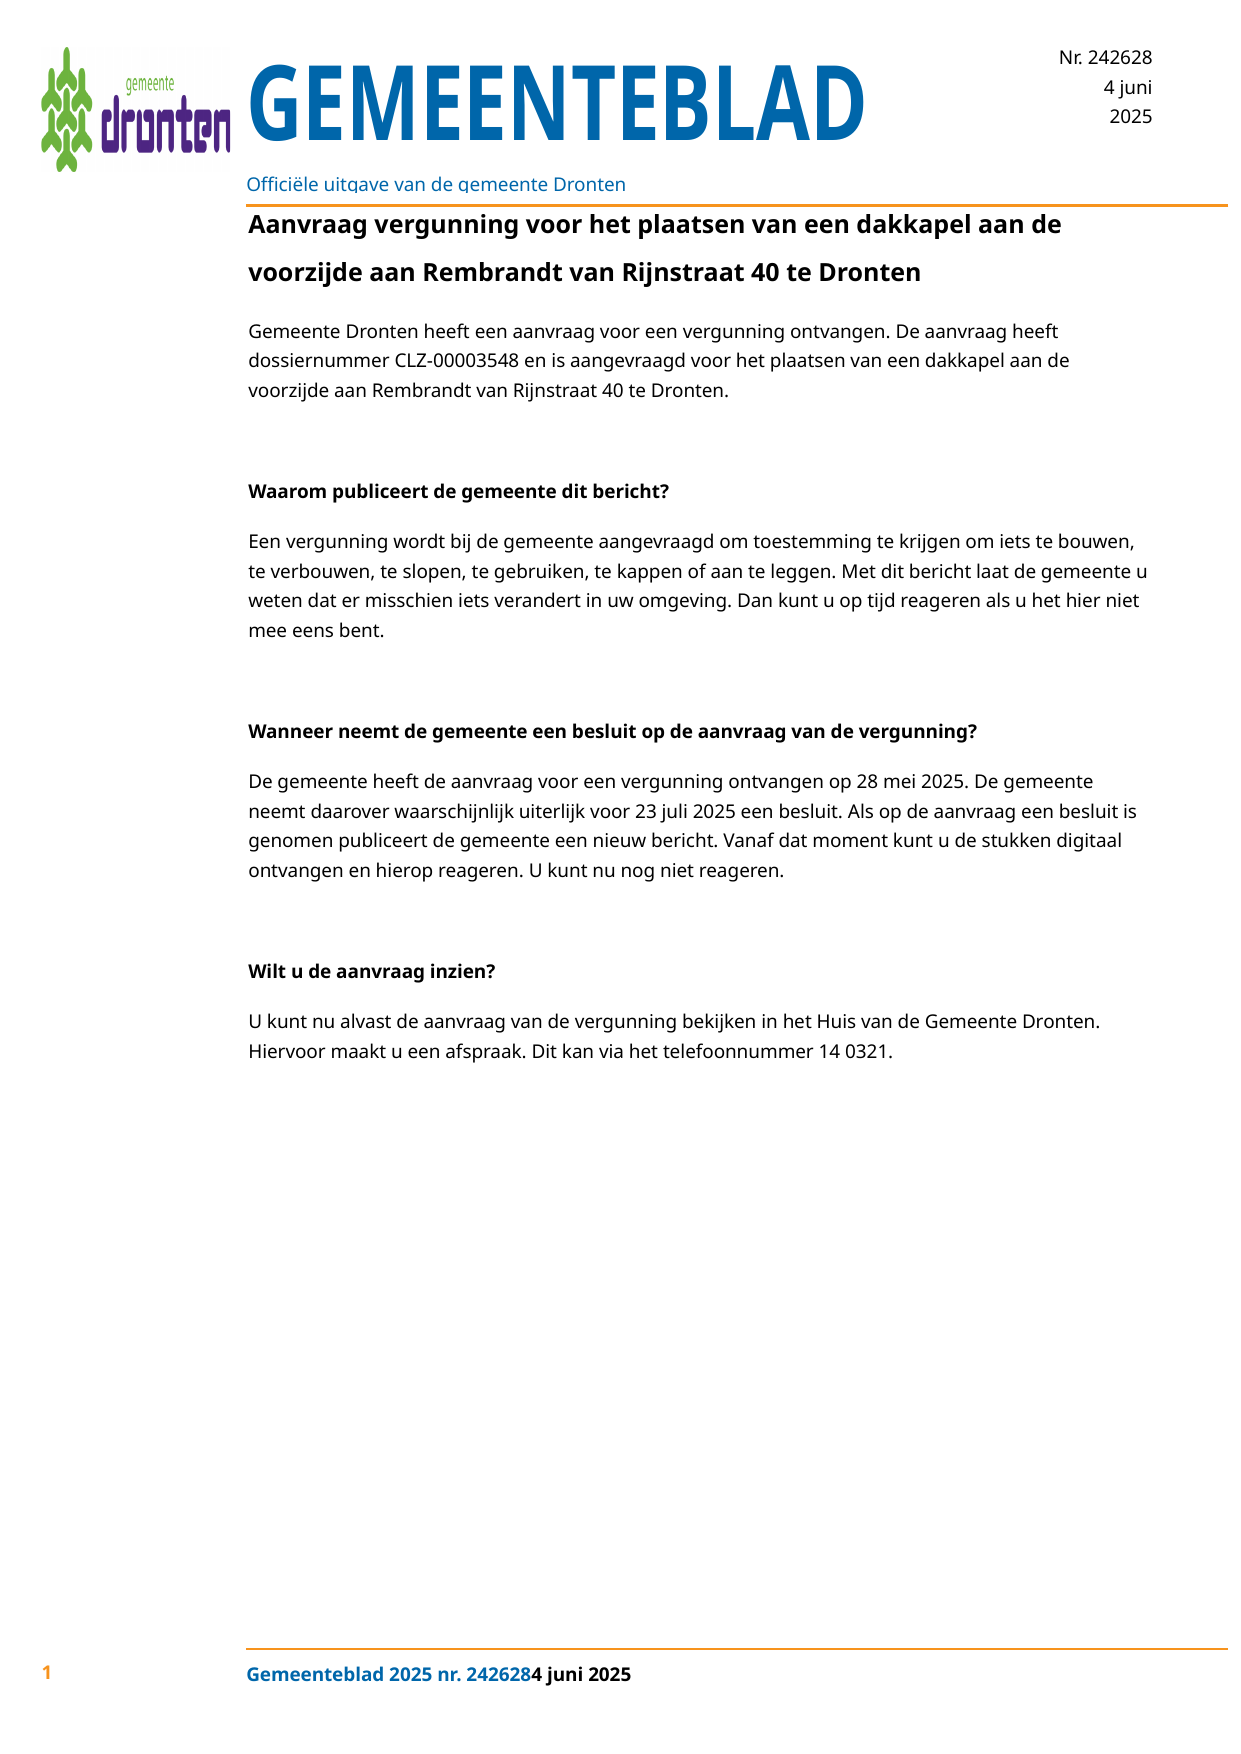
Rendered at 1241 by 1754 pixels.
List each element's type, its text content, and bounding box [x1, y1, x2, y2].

text Wilt u de aanvraag inzien? [248, 958, 1152, 984]
text De gemeente heeft de aanvraag voor een vergunning ontvangen op 28 mei 2025. De gemeente neemt daarover waarschijnlijk uiterlijk voor 23 juli 2025 een besluit. Als op de aanvraag een besluit is genomen publiceert de gemeente een nieuw bericht. Vanaf dat moment kunt u de stukken digitaal ontvangen en hierop reageren. U kunt nu nog niet reageren. [248, 768, 1152, 883]
text Aanvraag vergunning voor het plaatsen van een dakkapel aan de voorzijde aan Rembrandt van Rijnstraat 40 te Dronten [248, 207, 1152, 288]
text Gemeente Dronten heeft een aanvraag voor een vergunning ontvangen. De aanvraag heeft dossiernummer CLZ-00003548 en is aangevraagd voor het plaatsen van een dakkapel aan de voorzijde aan Rembrandt van Rijnstraat 40 te Dronten. [248, 318, 1152, 403]
text Wanneer neemt de gemeente een besluit op de aanvraag van de vergunning? [248, 718, 1152, 744]
picture [41, 47, 231, 172]
text Een vergunning wordt bij de gemeente aangevraagd om toestemming te krijgen om iets te bouwen, te verbouwen, te slopen, te gebruiken, te kappen of aan te leggen. Met dit bericht laat de gemeente u weten dat er misschien iets verandert in uw omgeving. Dan kunt u op tijd reageren als u het hier niet mee eens bent. [248, 528, 1152, 643]
text Waarom publiceert de gemeente dit bericht? [248, 478, 1152, 504]
text U kunt nu alvast de aanvraag van de vergunning bekijken in het Huis van de Gemeente Dronten. Hiervoor maakt u een afspraak. Dit kan via het telefoonnummer 14 0321. [248, 1008, 1152, 1064]
